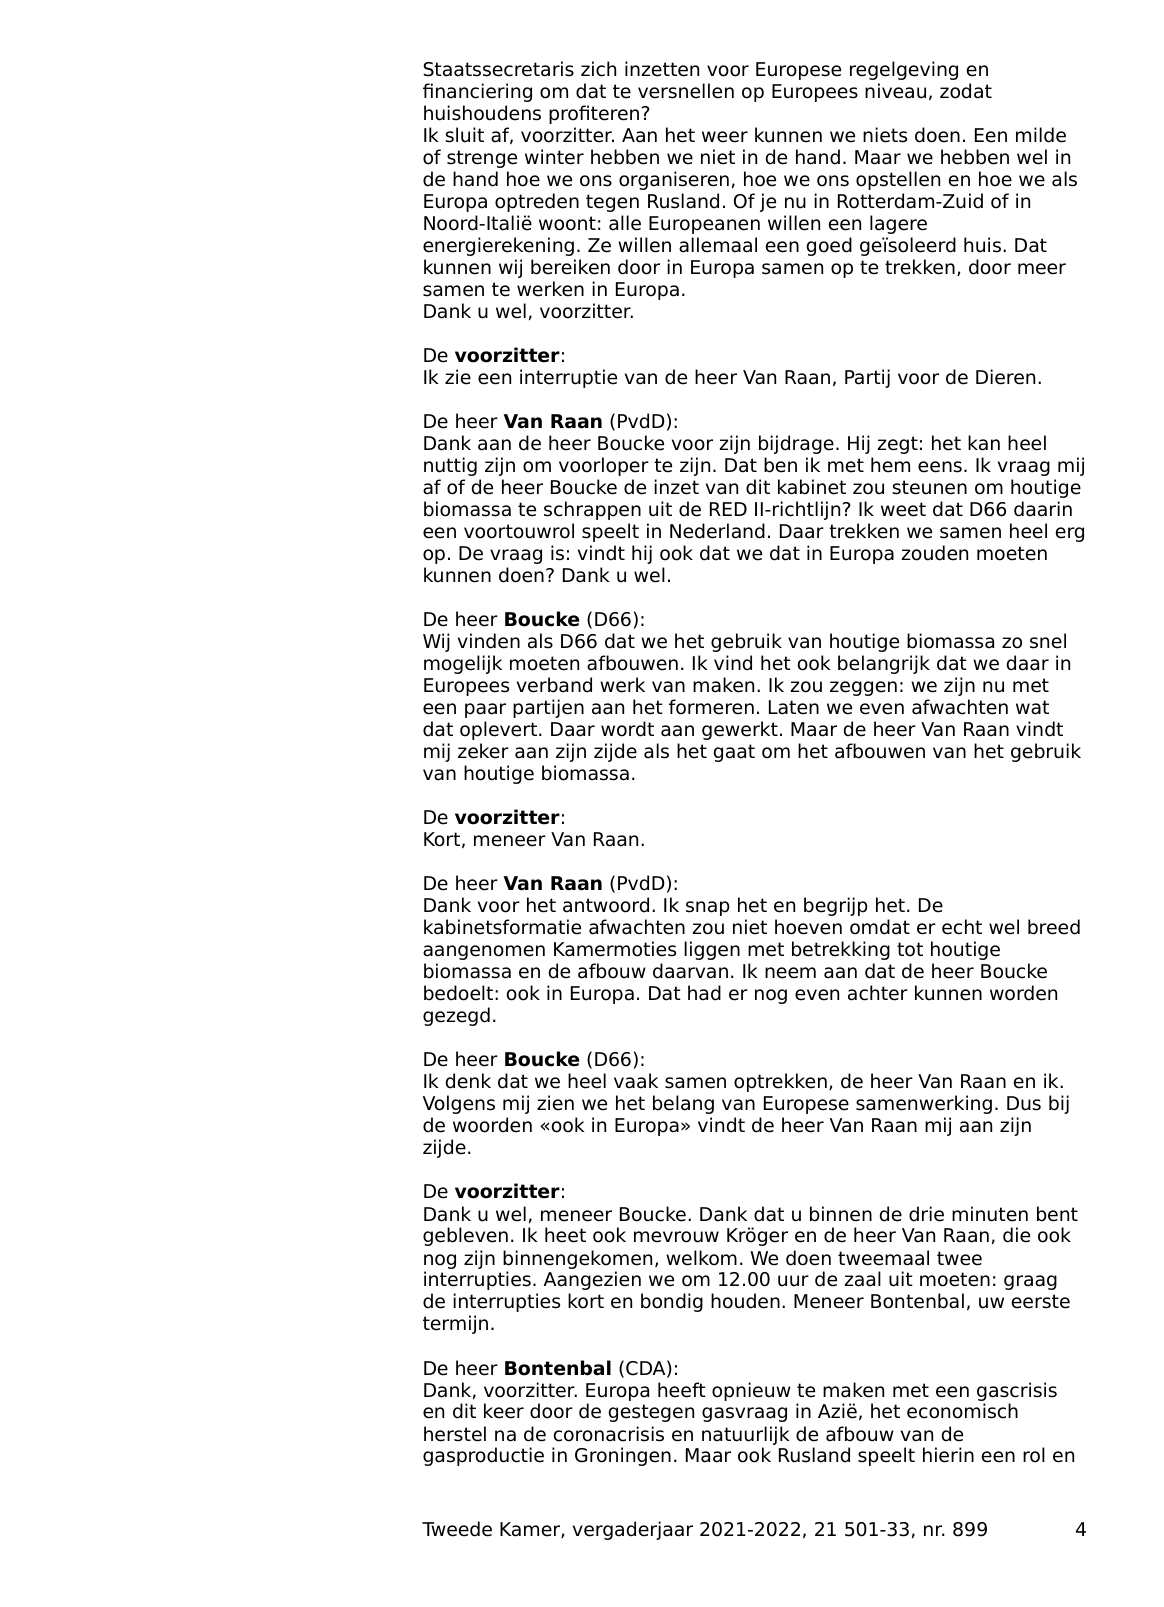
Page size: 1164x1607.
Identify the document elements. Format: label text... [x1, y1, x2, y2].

text De heer Boucke (D66): [422, 1049, 1087, 1071]
text Dank aan de heer Boucke voor zijn bijdrage. Hij zegt: het kan heel nuttig zijn om voorloper te zijn. Dat ben ik met hem eens. Ik vraag mij af of de heer Boucke de inzet van dit kabinet zou steunen om houtige biomassa te schrappen uit de RED II-richtlijn? Ik weet dat D66 daarin een voortouwrol speelt in Nederland. Daar trekken we samen heel erg op. De vraag is: vindt hij ook dat we dat in Europa zouden moeten kunnen doen? Dank u wel. [422, 433, 1087, 587]
text Ik denk dat we heel vaak samen optrekken, de heer Van Raan en ik. Volgens mij zien we het belang van Europese samenwerking. Dus bij de woorden «ook in Europa» vindt de heer Van Raan mij aan zijn zijde. [422, 1071, 1087, 1159]
text De heer Bontenbal (CDA): [422, 1357, 1087, 1379]
text Ik zie een interruptie van de heer Van Raan, Partij voor de Dieren. [422, 367, 1087, 389]
text De heer Boucke (D66): [422, 609, 1087, 631]
text De voorzitter: [422, 807, 1087, 829]
text De voorzitter: [422, 345, 1087, 367]
text Dank u wel, voorzitter. [422, 301, 1087, 323]
text De voorzitter: [422, 1181, 1087, 1203]
text De heer Van Raan (PvdD): [422, 873, 1087, 895]
text Kort, meneer Van Raan. [422, 829, 1087, 851]
text Ik sluit af, voorzitter. Aan het weer kunnen we niets doen. Een milde of strenge winter hebben we niet in de hand. Maar we hebben wel in de hand hoe we ons organiseren, hoe we ons opstellen en hoe we als Europa optreden tegen Rusland. Of je nu in Rotterdam-Zuid of in Noord-Italië woont: alle Europeanen willen een lagere energierekening. Ze willen allemaal een goed geïsoleerd huis. Dat kunnen wij bereiken door in Europa samen op te trekken, door meer samen te werken in Europa. [422, 125, 1087, 301]
text Staatssecretaris zich inzetten voor Europese regelgeving en financiering om dat te versnellen op Europees niveau, zodat huishoudens profiteren? [422, 59, 1087, 125]
text Dank u wel, meneer Boucke. Dank dat u binnen de drie minuten bent gebleven. Ik heet ook mevrouw Kröger en de heer Van Raan, die ook nog zijn binnengekomen, welkom. We doen tweemaal twee interrupties. Aangezien we om 12.00 uur de zaal uit moeten: graag de interrupties kort en bondig houden. Meneer Bontenbal, uw eerste termijn. [422, 1203, 1087, 1335]
text Wij vinden als D66 dat we het gebruik van houtige biomassa zo snel mogelijk moeten afbouwen. Ik vind het ook belangrijk dat we daar in Europees verband werk van maken. Ik zou zeggen: we zijn nu met een paar partijen aan het formeren. Laten we even afwachten wat dat oplevert. Daar wordt aan gewerkt. Maar de heer Van Raan vindt mij zeker aan zijn zijde als het gaat om het afbouwen van het gebruik van houtige biomassa. [422, 631, 1087, 785]
text Dank voor het antwoord. Ik snap het en begrijp het. De kabinetsformatie afwachten zou niet hoeven omdat er echt wel breed aangenomen Kamermoties liggen met betrekking tot houtige biomassa en de afbouw daarvan. Ik neem aan dat de heer Boucke bedoelt: ook in Europa. Dat had er nog even achter kunnen worden gezegd. [422, 895, 1087, 1027]
text De heer Van Raan (PvdD): [422, 411, 1087, 433]
text Dank, voorzitter. Europa heeft opnieuw te maken met een gascrisis en dit keer door de gestegen gasvraag in Azië, het economisch herstel na de coronacrisis en natuurlijk de afbouw van de gasproductie in Groningen. Maar ook Rusland speelt hierin een rol en [422, 1379, 1087, 1467]
